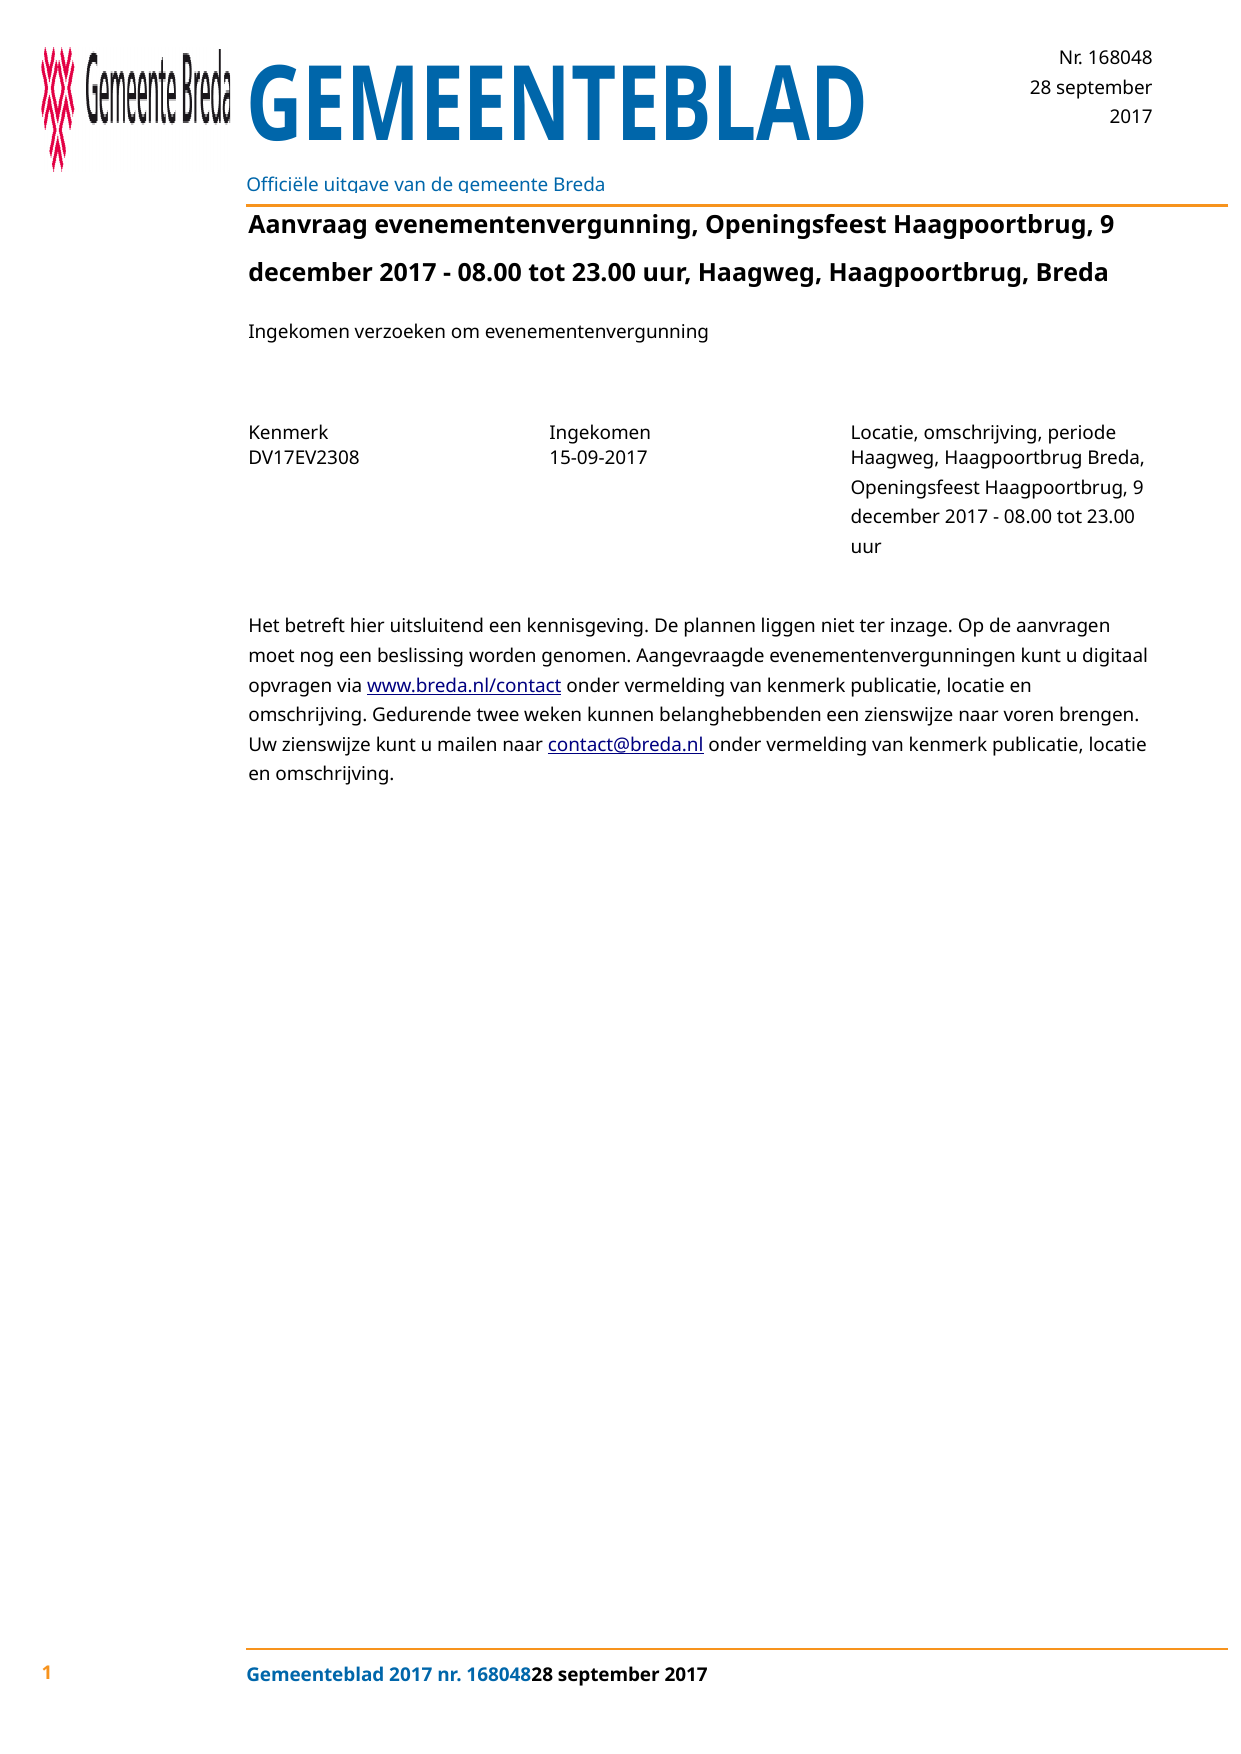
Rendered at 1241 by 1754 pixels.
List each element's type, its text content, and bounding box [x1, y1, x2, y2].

picture [41, 47, 231, 172]
table_cell DV17EV2308 [248, 445, 549, 559]
text Het betreft hier uitsluitend een kennisgeving. De plannen liggen niet ter inzage. Op de aanvragen moet nog een beslissing worden genomen. Aangevraagde evenementenvergunningen kunt u digitaal opvragen via www.breda.nl/contact onder vermelding van kenmerk publicatie, locatie en omschrijving. Gedurende twee weken kunnen belanghebbenden een zienswijze naar voren brengen. Uw zienswijze kunt u mailen naar contact@breda.nl onder vermelding van kenmerk publicatie, locatie en omschrijving. [248, 613, 1152, 786]
table_header Kenmerk [248, 419, 549, 444]
table_cell Haagweg, Haagpoortbrug Breda, Openingsfeest Haagpoortbrug, 9 december 2017 - 08.00 tot 23.00 uur [850, 445, 1152, 559]
table_cell 15-09-2017 [549, 445, 850, 559]
table_header Locatie, omschrijving, periode [850, 419, 1152, 444]
text Ingekomen verzoeken om evenementenvergunning [248, 318, 1152, 344]
table_header Ingekomen [549, 419, 850, 444]
text Aanvraag evenementenvergunning, Openingsfeest Haagpoortbrug, 9 december 2017 - 08.00 tot 23.00 uur, Haagweg, Haagpoortbrug, Breda [248, 207, 1152, 288]
